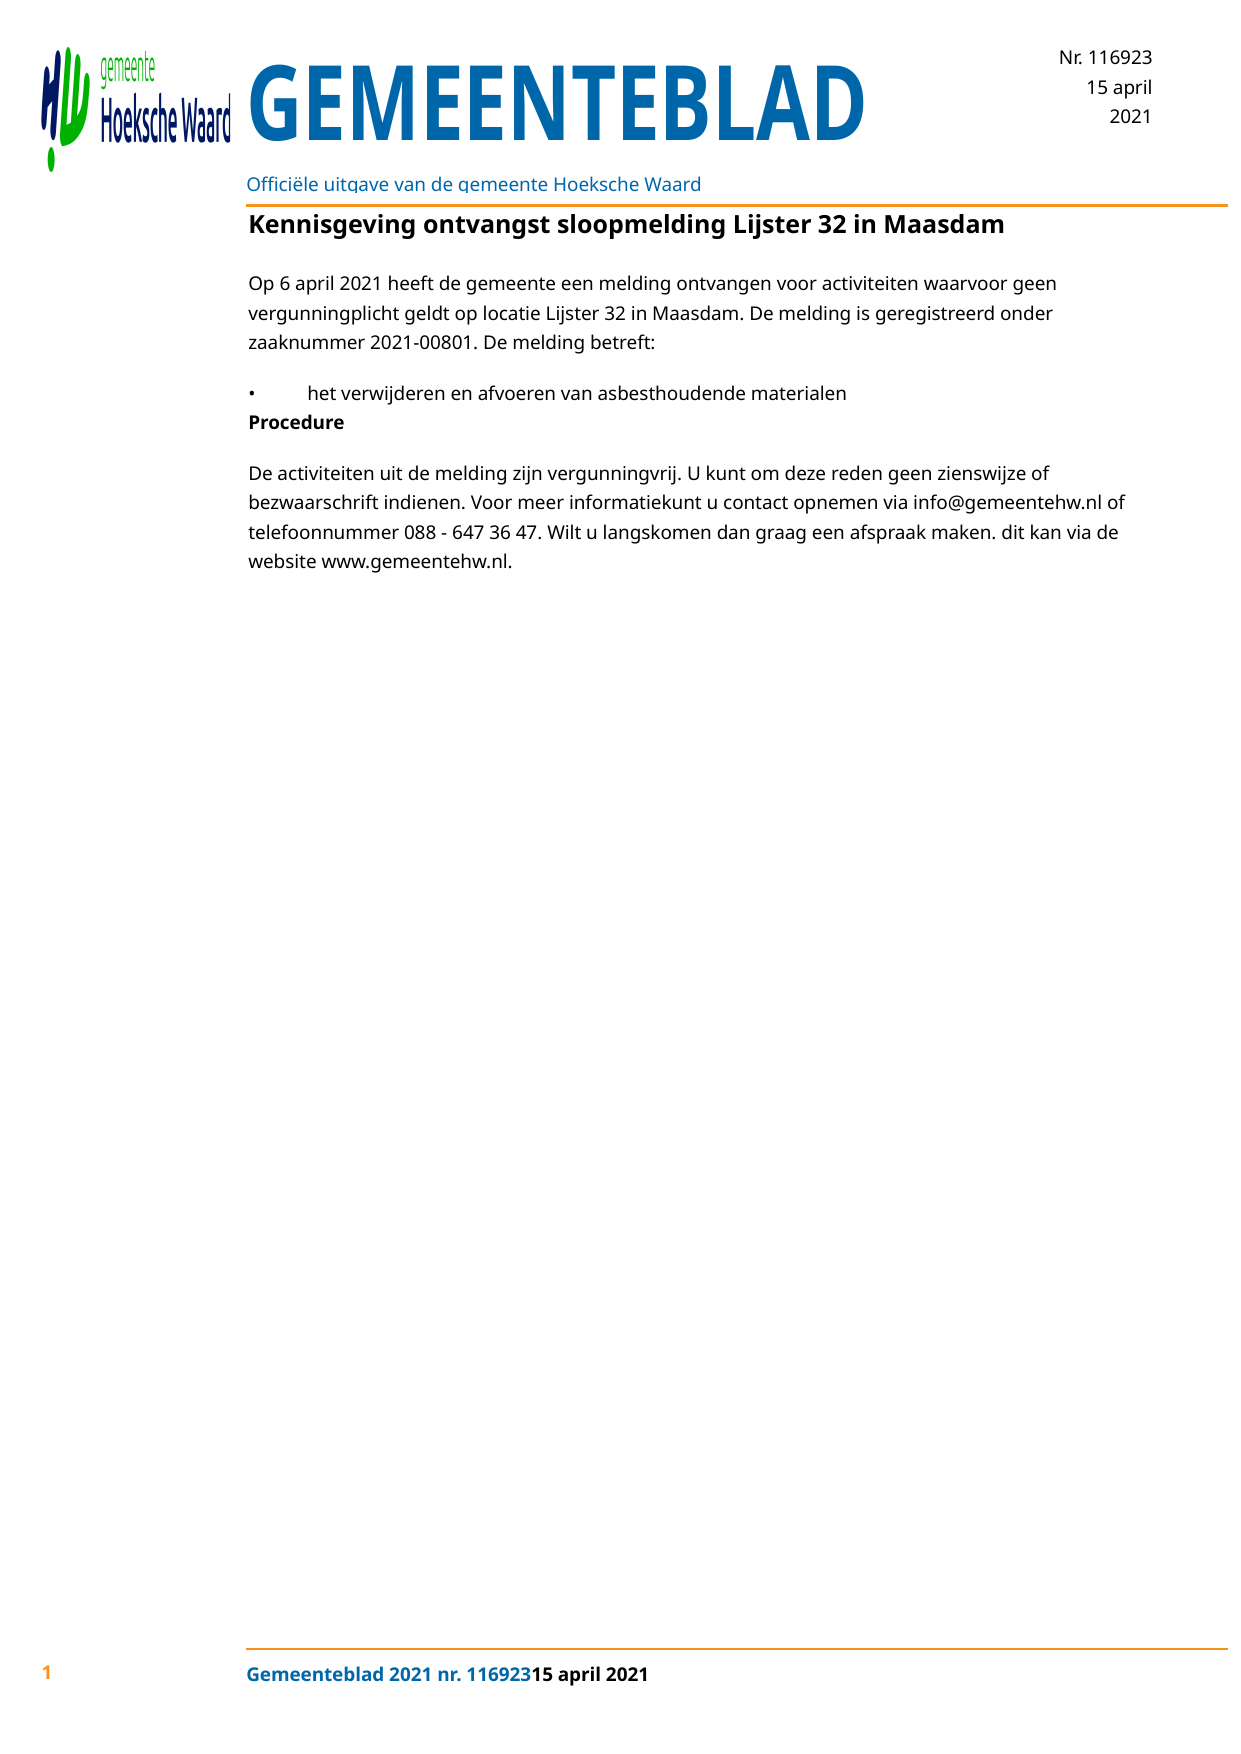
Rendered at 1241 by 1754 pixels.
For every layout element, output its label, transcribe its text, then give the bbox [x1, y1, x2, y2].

picture [41, 47, 231, 172]
text De activiteiten uit de melding zijn vergunningvrij. U kunt om deze reden geen zienswijze of bezwaarschrift indienen. Voor meer informatiekunt u contact opnemen via info@gemeentehw.nl of telefoonnummer 088 - 647 36 47. Wilt u langskomen dan graag een afspraak maken. dit kan via de website www.gemeentehw.nl. [248, 460, 1152, 574]
text Op 6 april 2021 heeft de gemeente een melding ontvangen voor activiteiten waarvoor geen vergunningplicht geldt op locatie Lijster 32 in Maasdam. De melding is geregistreerd onder zaaknummer 2021-00801. De melding betreft: [248, 270, 1152, 355]
list het verwijderen en afvoeren van asbesthoudende materialen [248, 380, 1152, 406]
text Kennisgeving ontvangst sloopmelding Lijster 32 in Maasdam [248, 207, 1152, 241]
text Procedure [248, 409, 1152, 435]
